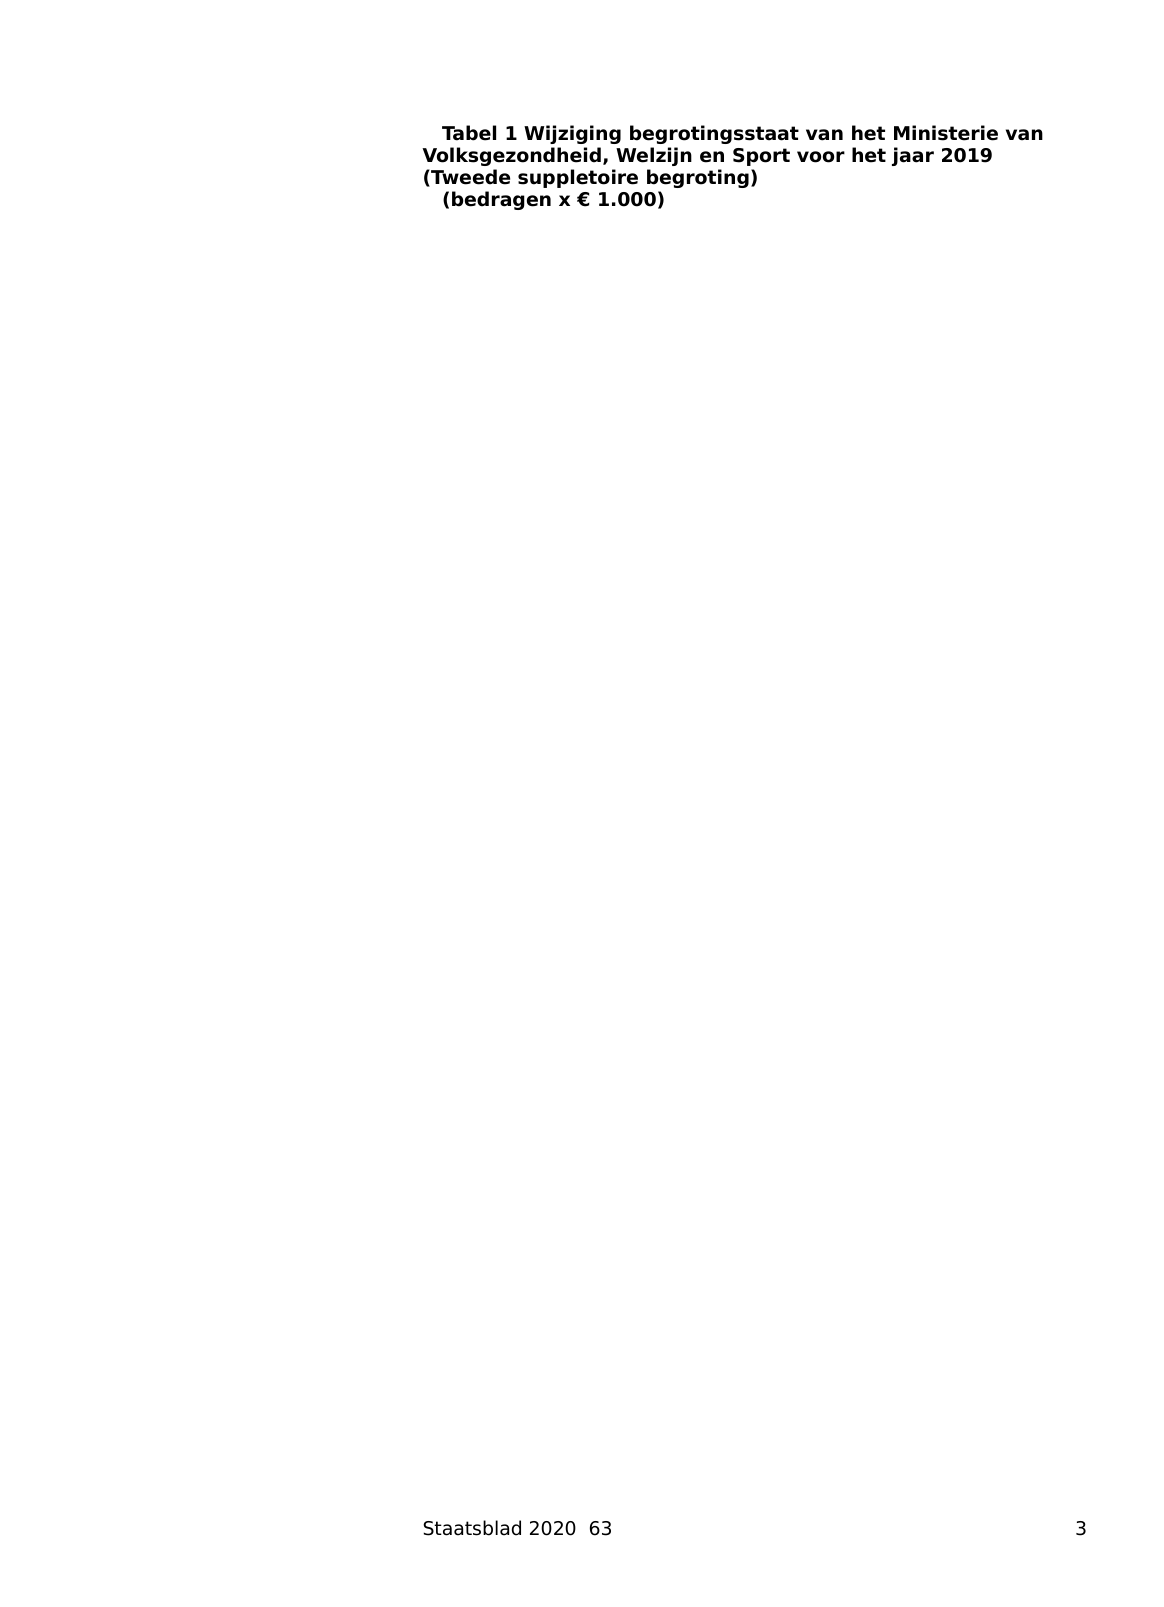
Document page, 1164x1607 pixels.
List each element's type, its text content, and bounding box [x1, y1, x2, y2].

text Tabel 1 Wijziging begrotingsstaat van het Ministerie van Volksgezondheid, Welzijn en Sport voor het jaar 2019 (Tweede suppletoire begroting) [422, 123, 1087, 188]
text (bedragen x € 1.000) [422, 188, 1087, 211]
